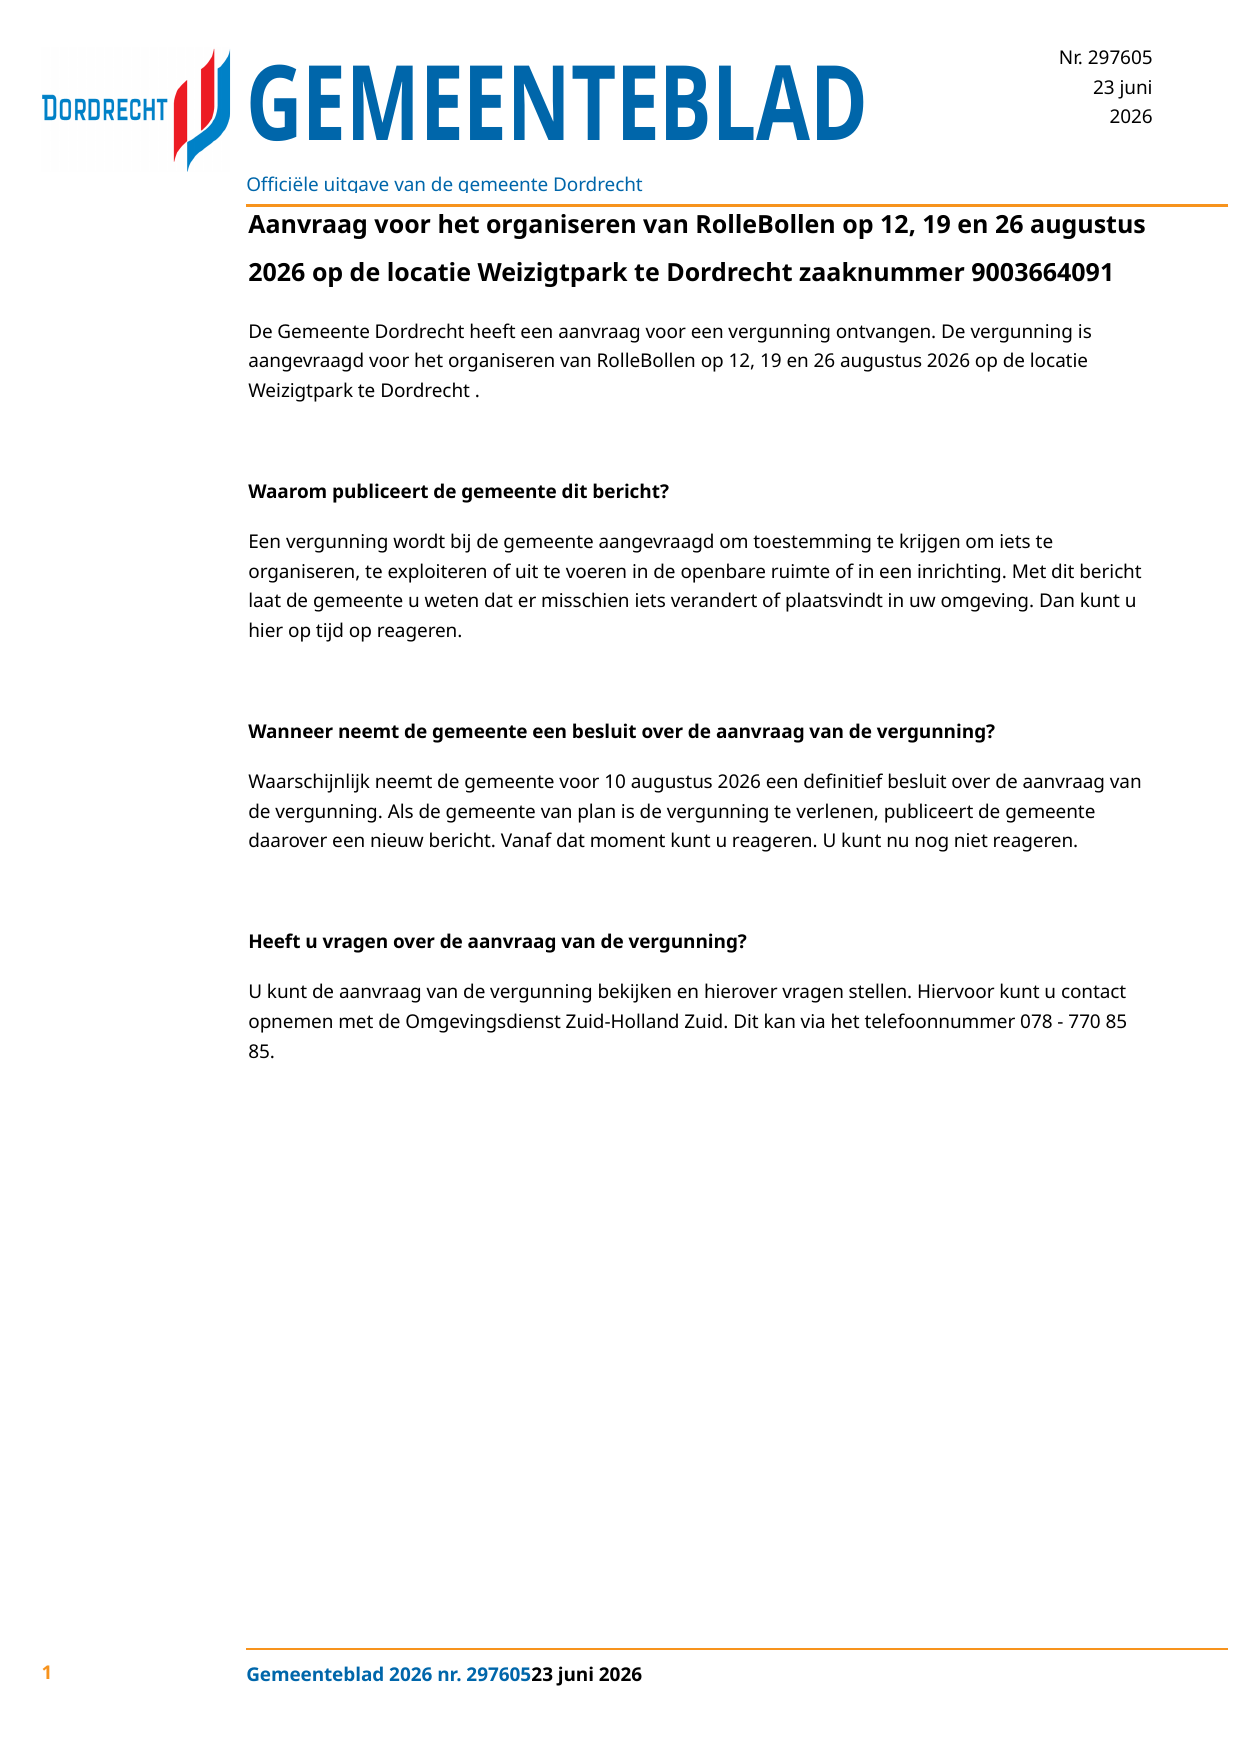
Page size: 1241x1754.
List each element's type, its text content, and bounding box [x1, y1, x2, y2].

text Waarom publiceert de gemeente dit bericht? [248, 478, 1152, 504]
text Heeft u vragen over de aanvraag van de vergunning? [248, 928, 1152, 954]
picture [41, 47, 231, 172]
text Waarschijnlijk neemt de gemeente voor 10 augustus 2026 een definitief besluit over de aanvraag van de vergunning. Als de gemeente van plan is de vergunning te verlenen, publiceert de gemeente daarover een nieuw bericht. Vanaf dat moment kunt u reageren. U kunt nu nog niet reageren. [248, 768, 1152, 853]
text Aanvraag voor het organiseren van RolleBollen op 12, 19 en 26 augustus 2026 op de locatie Weizigtpark te Dordrecht zaaknummer 9003664091 [248, 207, 1152, 288]
text Wanneer neemt de gemeente een besluit over de aanvraag van de vergunning? [248, 718, 1152, 744]
text U kunt de aanvraag van de vergunning bekijken en hierover vragen stellen. Hiervoor kunt u contact opnemen met de Omgevingsdienst Zuid-Holland Zuid. Dit kan via het telefoonnummer 078 - 770 85 85. [248, 979, 1152, 1064]
text Een vergunning wordt bij de gemeente aangevraagd om toestemming te krijgen om iets te organiseren, te exploiteren of uit te voeren in de openbare ruimte of in een inrichting. Met dit bericht laat de gemeente u weten dat er misschien iets verandert of plaatsvindt in uw omgeving. Dan kunt u hier op tijd op reageren. [248, 528, 1152, 643]
text De Gemeente Dordrecht heeft een aanvraag voor een vergunning ontvangen. De vergunning is aangevraagd voor het organiseren van RolleBollen op 12, 19 en 26 augustus 2026 op de locatie Weizigtpark te Dordrecht . [248, 318, 1152, 403]
